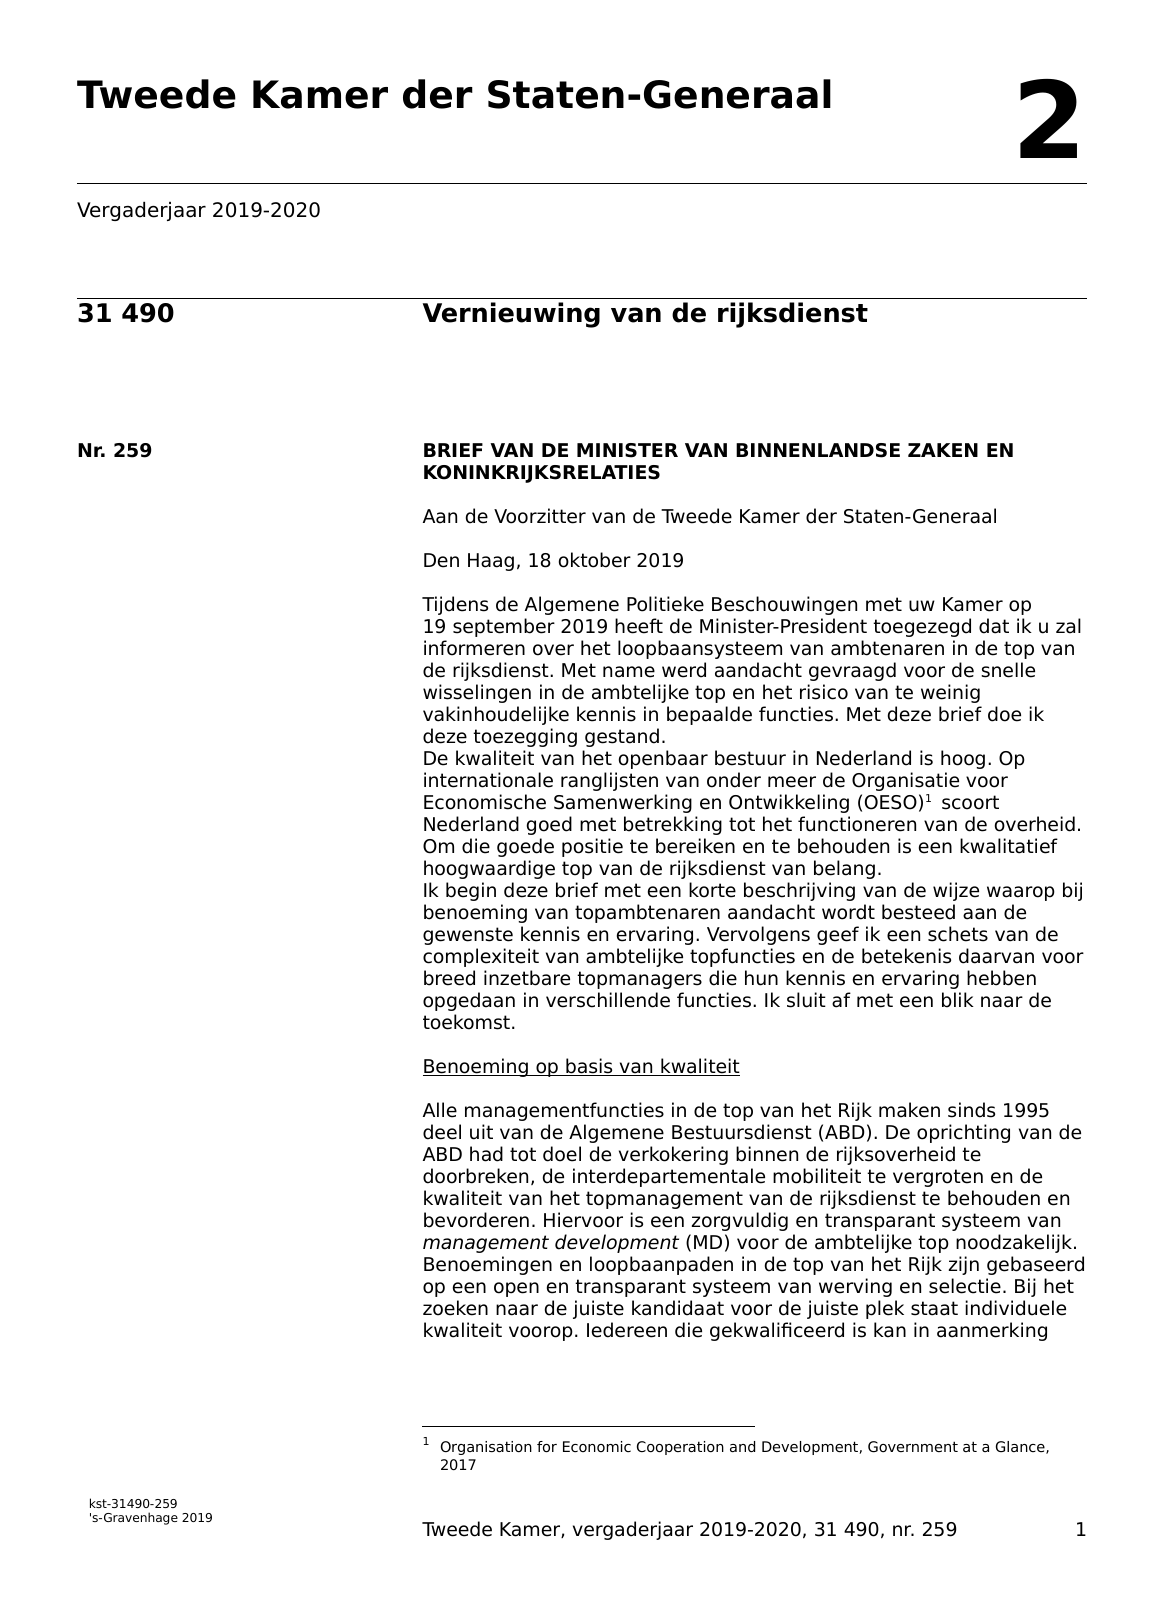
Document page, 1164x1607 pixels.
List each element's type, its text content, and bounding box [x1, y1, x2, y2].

text Aan de Voorzitter van de Tweede Kamer der Staten-Generaal [422, 506, 1087, 528]
table_header 2 [886, 59, 1087, 183]
text Benoemingen en loopbaanpaden in de top van het Rijk zijn gebaseerd op een open en transparant systeem van werving en selectie. Bij het zoeken naar de juiste kandidaat voor de juiste plek staat individuele kwaliteit voorop. Iedereen die gekwalificeerd is kan in aanmerking [422, 1254, 1087, 1342]
text kst-31490-259 [88, 1497, 323, 1511]
text Alle managementfuncties in de top van het Rijk maken sinds 1995 deel uit van de Algemene Bestuursdienst (ABD). De oprichting van de ABD had tot doel de verkokering binnen de rijksoverheid te doorbreken, de interdepartementale mobiliteit te vergroten en de kwaliteit van het topmanagement van de rijksdienst te behouden en bevorderen. Hiervoor is een zorgvuldig en transparant systeem van management development (MD) voor de ambtelijke top noodzakelijk. [422, 1100, 1087, 1254]
text De kwaliteit van het openbaar bestuur in Nederland is hoog. Op internationale ranglijsten van onder meer de Organisatie voor Economische Samenwerking en Ontwikkeling (OESO) scoort Nederland goed met betrekking tot het functioneren van de overheid. Om die goede positie te bereiken en te behouden is een kwalitatief hoogwaardige top van de rijksdienst van belang. [422, 748, 1087, 880]
subtitle 31 490 Vernieuwing van de rijksdienst [77, 299, 1087, 329]
text Tijdens de Algemene Politieke Beschouwingen met uw Kamer op 19 september 2019 heeft de Minister-President toegezegd dat ik u zal informeren over het loopbaansysteem van ambtenaren in de top van de rijksdienst. Met name werd aandacht gevraagd voor de snelle wisselingen in de ambtelijke top en het risico van te weinig vakinhoudelijke kennis in bepaalde functies. Met deze brief doe ik deze toezegging gestand. [422, 594, 1087, 748]
text Organisation for Economic Cooperation and Development, Government at a Glance, 2017 [422, 1435, 1087, 1474]
text Ik begin deze brief met een korte beschrijving van de wijze waarop bij benoeming van topambtenaren aandacht wordt besteed aan de gewenste kennis en ervaring. Vervolgens geef ik een schets van de complexiteit van ambtelijke topfuncties en de betekenis daarvan voor breed inzetbare topmanagers die hun kennis en ervaring hebben opgedaan in verschillende functies. Ik sluit af met een blik naar de toekomst. [422, 880, 1087, 1034]
text Den Haag, 18 oktober 2019 [422, 550, 1087, 572]
subtitle Nr. 259 BRIEF VAN DE MINISTER VAN BINNENLANDSE ZAKEN EN KONINKRIJKSRELATIES [77, 440, 1087, 484]
table_cell Vergaderjaar 2019-2020 [77, 184, 1087, 298]
table_header Tweede Kamer der Staten-Generaal [77, 59, 886, 183]
text 's-Gravenhage 2019 [88, 1511, 323, 1525]
subtitle Benoeming op basis van kwaliteit [422, 1056, 1087, 1078]
